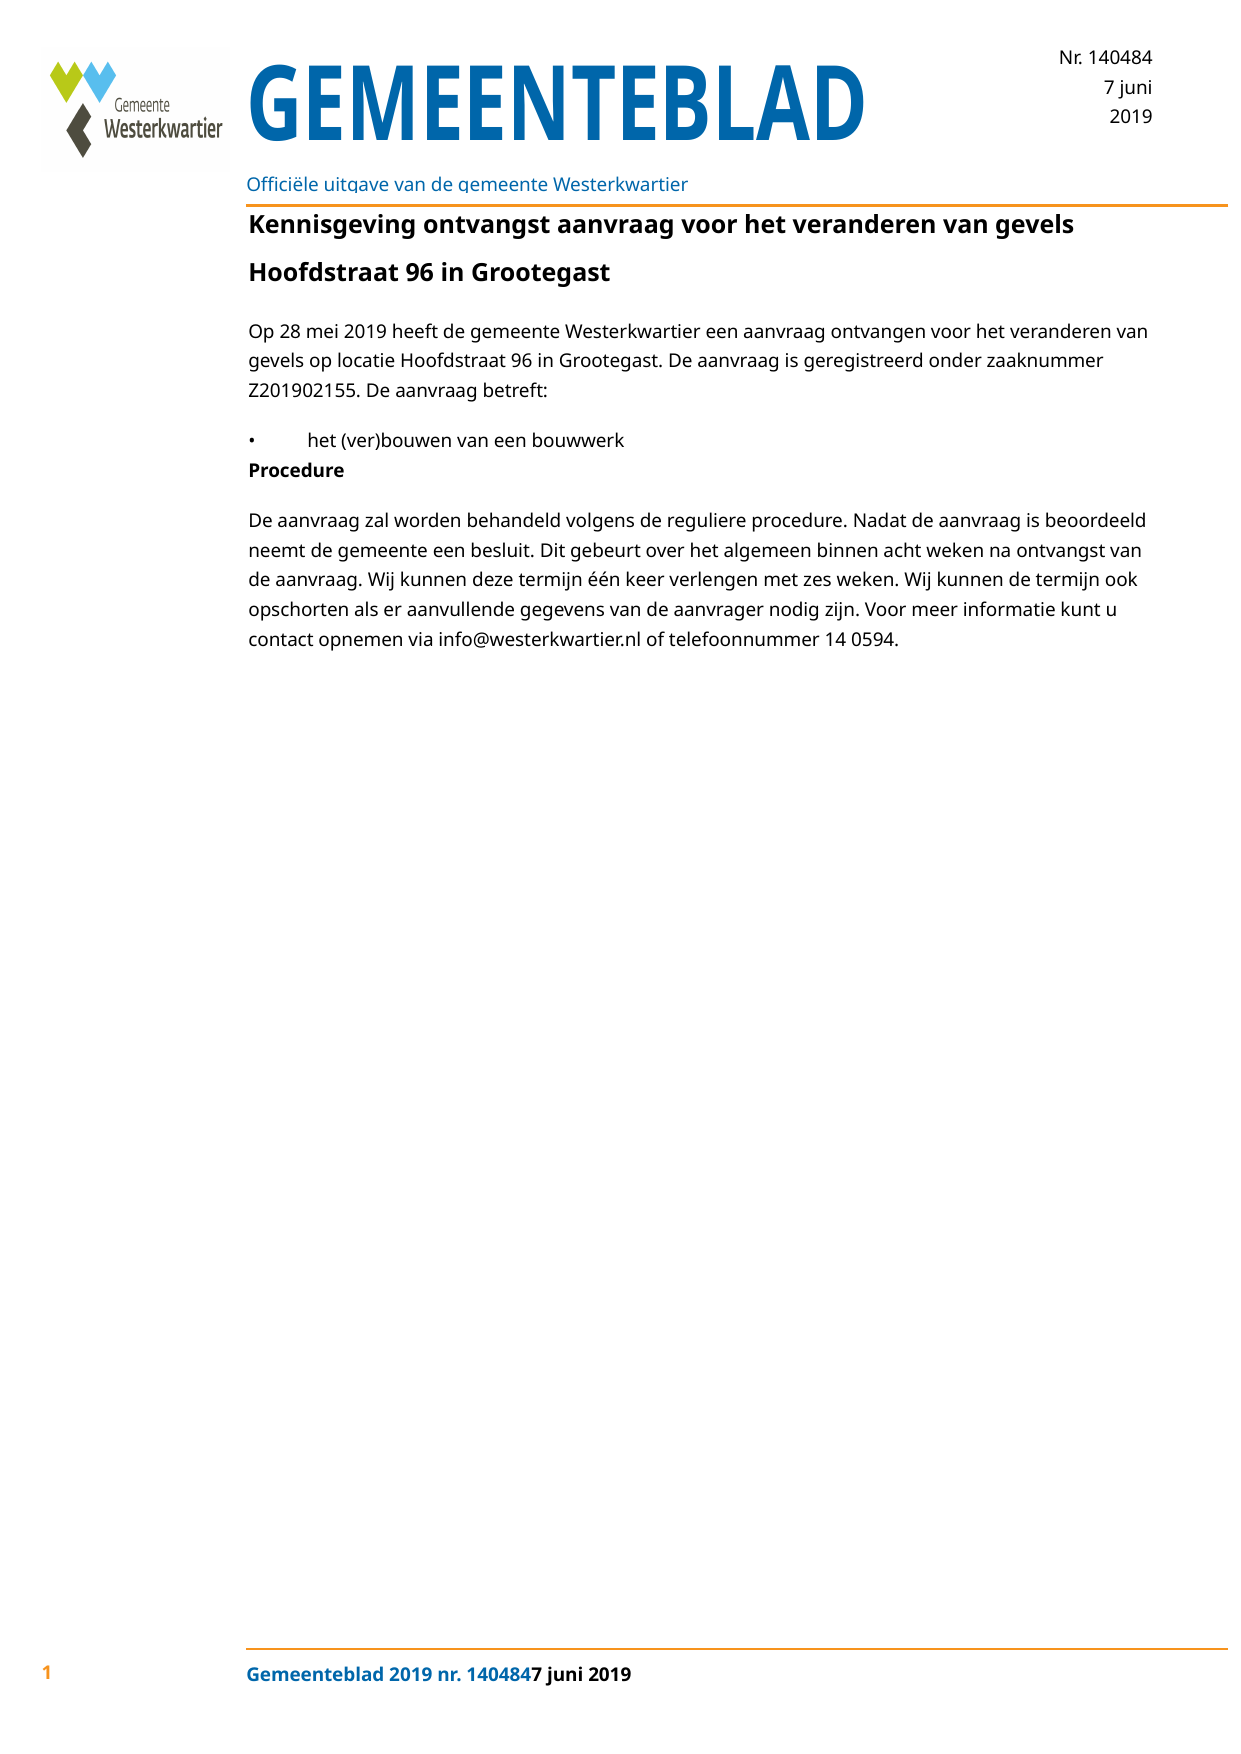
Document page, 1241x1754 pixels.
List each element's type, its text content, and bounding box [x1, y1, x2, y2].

text Procedure [248, 457, 1152, 483]
text Op 28 mei 2019 heeft de gemeente Westerkwartier een aanvraag ontvangen voor het veranderen van gevels op locatie Hoofdstraat 96 in Grootegast. De aanvraag is geregistreerd onder zaaknummer Z201902155. De aanvraag betreft: [248, 318, 1152, 403]
picture [41, 47, 231, 172]
text De aanvraag zal worden behandeld volgens de reguliere procedure. Nadat de aanvraag is beoordeeld neemt de gemeente een besluit. Dit gebeurt over het algemeen binnen acht weken na ontvangst van de aanvraag. Wij kunnen deze termijn één keer verlengen met zes weken. Wij kunnen de termijn ook opschorten als er aanvullende gegevens van de aanvrager nodig zijn. Voor meer informatie kunt u contact opnemen via info@westerkwartier.nl of telefoonnummer 14 0594. [248, 507, 1152, 652]
list het (ver)bouwen van een bouwwerk [248, 427, 1152, 453]
text Kennisgeving ontvangst aanvraag voor het veranderen van gevels Hoofdstraat 96 in Grootegast [248, 207, 1152, 288]
